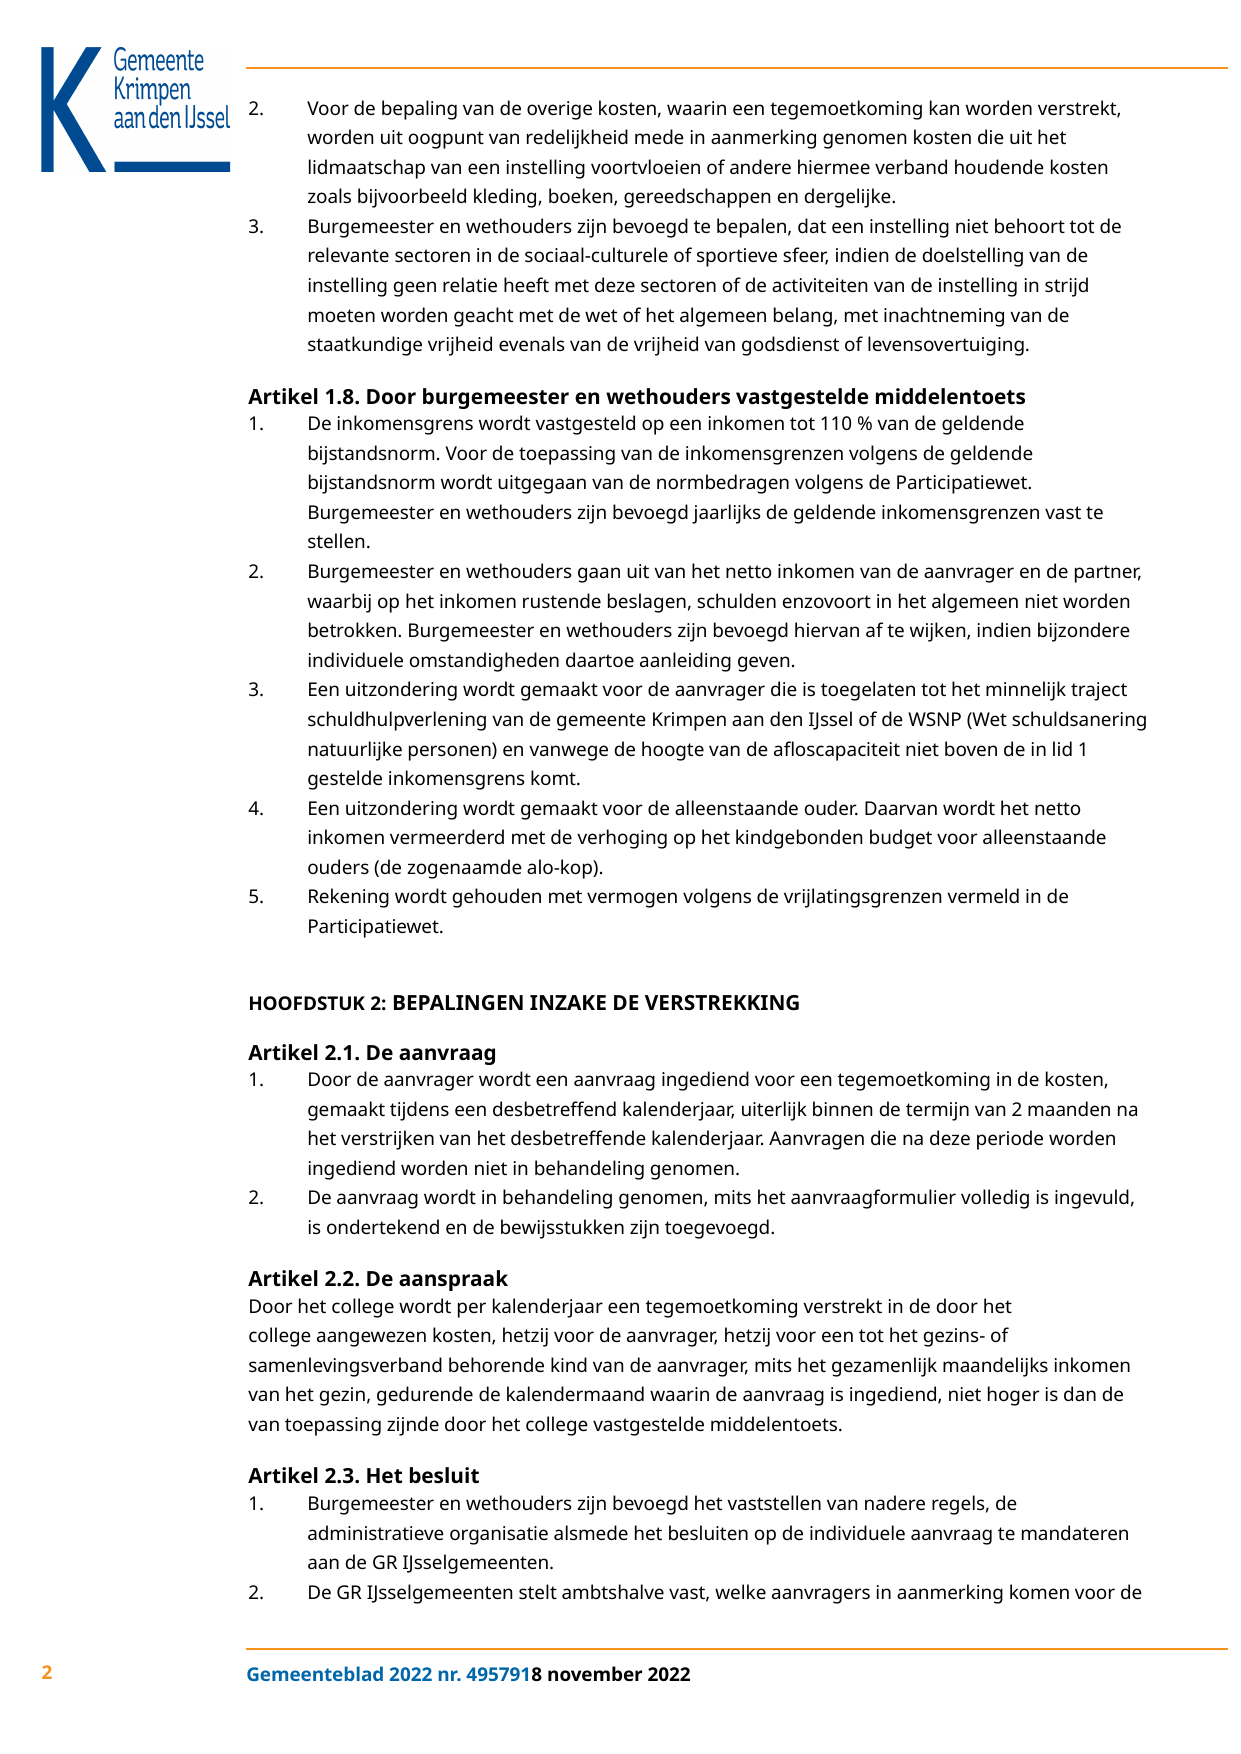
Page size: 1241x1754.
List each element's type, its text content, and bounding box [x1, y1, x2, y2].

text Door het college wordt per kalenderjaar een tegemoetkoming verstrekt in de door het [248, 1293, 1152, 1319]
list Een uitzondering wordt gemaakt voor de alleenstaande ouder. Daarvan wordt het netto inkomen vermeerderd met de verhoging op het kindgebonden budget voor alleenstaande ouders (de zogenaamde alo-kop). [248, 795, 1152, 880]
picture [41, 47, 231, 172]
list De inkomensgrens wordt vastgesteld op een inkomen tot 110 % van de geldende bijstandsnorm. Voor de toepassing van de inkomensgrenzen volgens de geldende bijstandsnorm wordt uitgegaan van de normbedragen volgens de Participatiewet. Burgemeester en wethouders zijn bevoegd jaarlijks de geldende inkomensgrenzen vast te stellen. [248, 410, 1152, 554]
list Door de aanvrager wordt een aanvraag ingediend voor een tegemoetkoming in de kosten, gemaakt tijdens een desbetreffend kalenderjaar, uiterlijk binnen de termijn van 2 maanden na het verstrijken van het desbetreffende kalenderjaar. Aanvragen die na deze periode worden ingediend worden niet in behandeling genomen. [248, 1066, 1152, 1181]
list Burgemeester en wethouders gaan uit van het netto inkomen van de aanvrager en de partner, waarbij op het inkomen rustende beslagen, schulden enzovoort in het algemeen niet worden betrokken. Burgemeester en wethouders zijn bevoegd hiervan af te wijken, indien bijzondere individuele omstandigheden daartoe aanleiding geven. [248, 558, 1152, 673]
text HOOFDSTUK 2: BEPALINGEN INZAKE DE VERSTREKKING [248, 988, 1152, 1017]
text Artikel 2.1. De aanvraag [248, 1038, 1152, 1066]
list Een uitzondering wordt gemaakt voor de aanvrager die is toegelaten tot het minnelijk traject schuldhulpverlening van de gemeente Krimpen aan den IJssel of de WSNP (Wet schuldsanering natuurlijke personen) en vanwege de hoogte van de afloscapaciteit niet boven de in lid 1 gestelde inkomensgrens komt. [248, 677, 1152, 791]
list Burgemeester en wethouders zijn bevoegd te bepalen, dat een instelling niet behoort tot de relevante sectoren in de sociaal-culturele of sportieve sfeer, indien de doelstelling van de instelling geen relatie heeft met deze sectoren of de activiteiten van de instelling in strijd moeten worden geacht met de wet of het algemeen belang, met inachtneming van de staatkundige vrijheid evenals van de vrijheid van godsdienst of levensovertuiging. [248, 213, 1152, 357]
list Rekening wordt gehouden met vermogen volgens de vrijlatingsgrenzen vermeld in de Participatiewet. [248, 884, 1152, 939]
text Artikel 2.3. Het besluit [248, 1462, 1152, 1490]
text Artikel 1.8. Door burgemeester en wethouders vastgestelde middelentoets [248, 382, 1152, 410]
text Artikel 2.2. De aanspraak [248, 1264, 1152, 1293]
list De aanvraag wordt in behandeling genomen, mits het aanvraagformulier volledig is ingevuld, is ondertekend en de bewijsstukken zijn toegevoegd. [248, 1184, 1152, 1240]
list Voor de bepaling van de overige kosten, waarin een tegemoetkoming kan worden verstrekt, worden uit oogpunt van redelijkheid mede in aanmerking genomen kosten die uit het lidmaatschap van een instelling voortvloeien of andere hiermee verband houdende kosten zoals bijvoorbeeld kleding, boeken, gereedschappen en dergelijke. [248, 95, 1152, 209]
text college aangewezen kosten, hetzij voor de aanvrager, hetzij voor een tot het gezins- of samenlevingsverband behorende kind van de aanvrager, mits het gezamenlijk maandelijks inkomen van het gezin, gedurende de kalendermaand waarin de aanvraag is ingediend, niet hoger is dan de van toepassing zijnde door het college vastgestelde middelentoets. [248, 1322, 1152, 1437]
list De GR IJsselgemeenten stelt ambtshalve vast, welke aanvragers in aanmerking komen voor de [248, 1579, 1152, 1604]
list Burgemeester en wethouders zijn bevoegd het vaststellen van nadere regels, de administratieve organisatie alsmede het besluiten op de individuele aanvraag te mandateren aan de GR IJsselgemeenten. [248, 1490, 1152, 1575]
